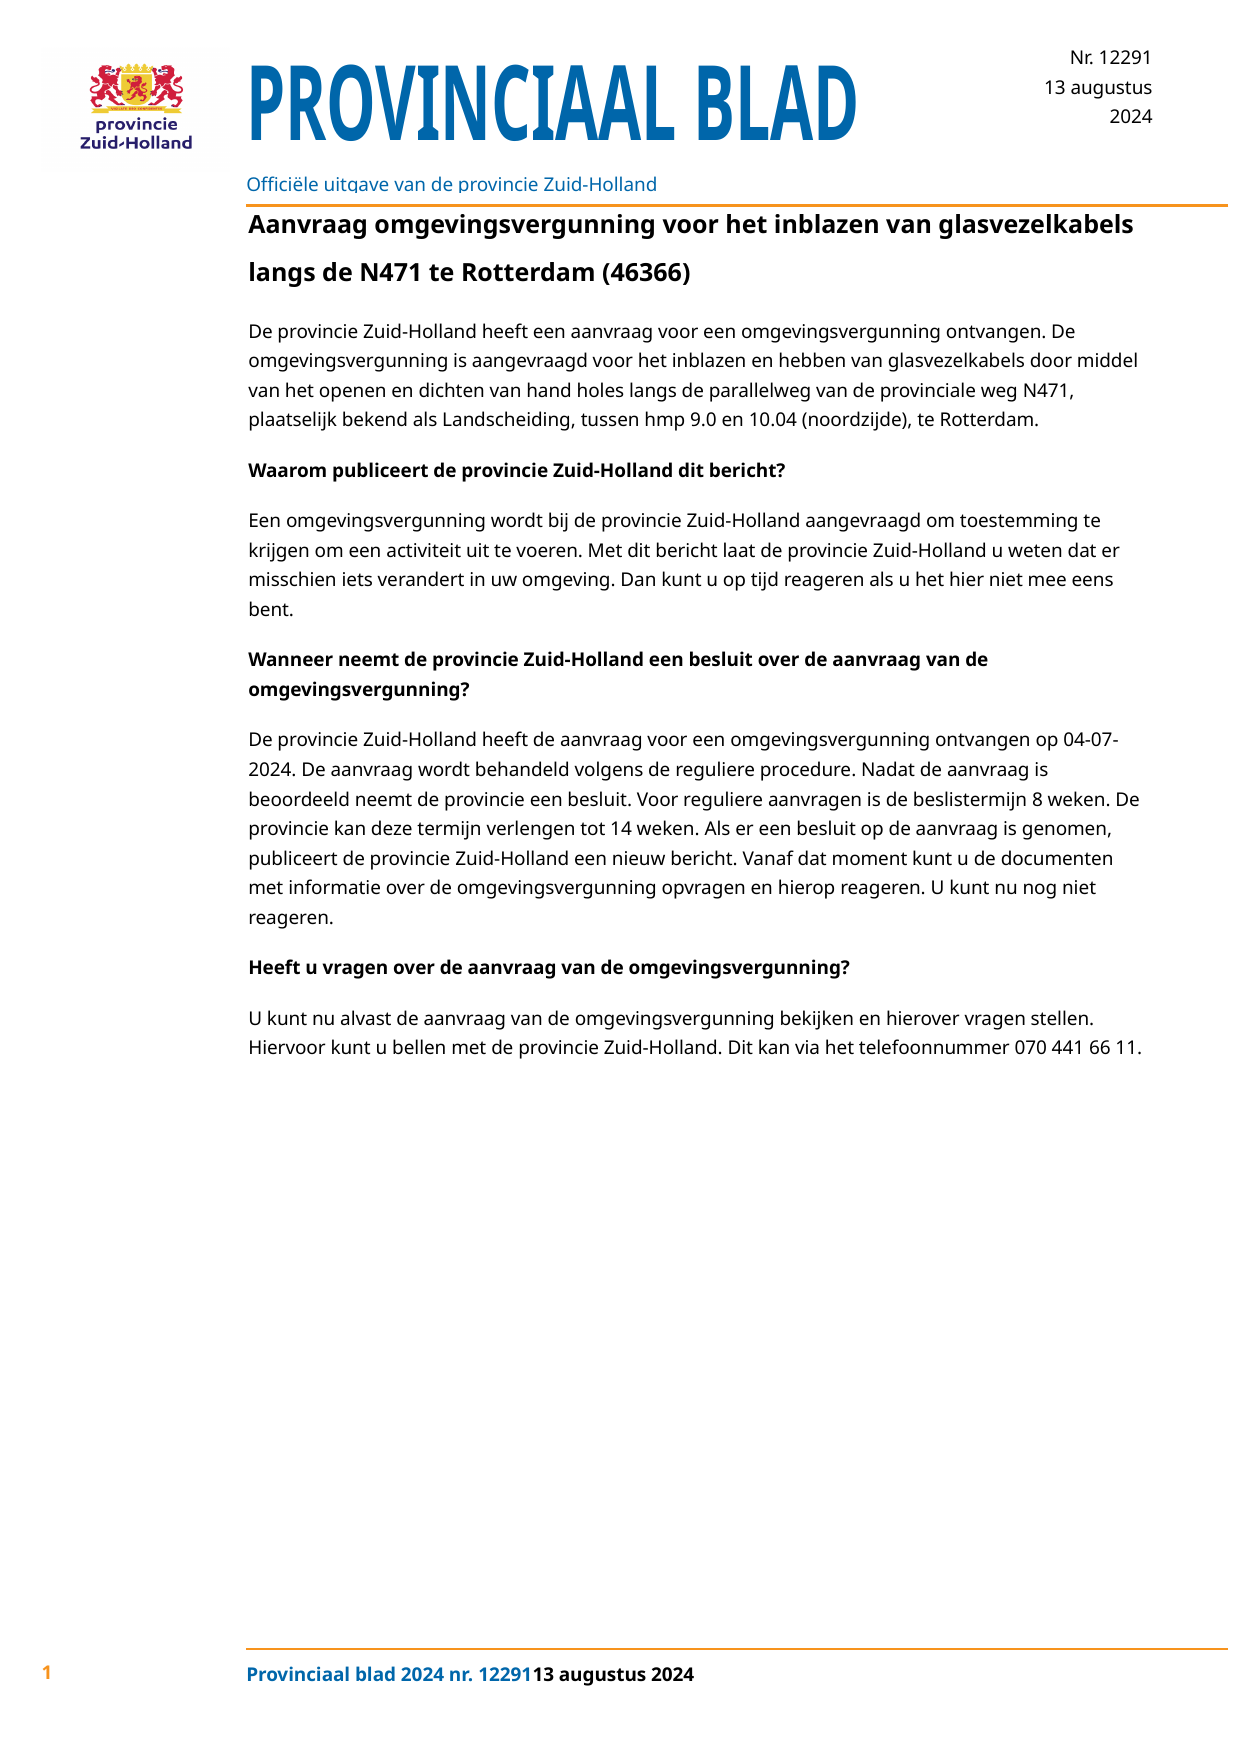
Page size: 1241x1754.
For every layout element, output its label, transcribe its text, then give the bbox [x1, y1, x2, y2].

text Heeft u vragen over de aanvraag van de omgevingsvergunning? [248, 954, 1152, 980]
text De provincie Zuid-Holland heeft de aanvraag voor een omgevingsvergunning ontvangen op 04-07-2024. De aanvraag wordt behandeld volgens de reguliere procedure. Nadat de aanvraag is beoordeeld neemt de provincie een besluit. Voor reguliere aanvragen is de beslistermijn 8 weken. De provincie kan deze termijn verlengen tot 14 weken. Als er een besluit op de aanvraag is genomen, publiceert de provincie Zuid-Holland een nieuw bericht. Vanaf dat moment kunt u de documenten met informatie over de omgevingsvergunning opvragen en hierop reageren. U kunt nu nog niet reageren. [248, 727, 1152, 930]
text U kunt nu alvast de aanvraag van de omgevingsvergunning bekijken en hierover vragen stellen. Hiervoor kunt u bellen met de provincie Zuid-Holland. Dit kan via het telefoonnummer 070 441 66 11. [248, 1005, 1152, 1060]
picture [41, 47, 231, 172]
text Een omgevingsvergunning wordt bij de provincie Zuid-Holland aangevraagd om toestemming te krijgen om een activiteit uit te voeren. Met dit bericht laat de provincie Zuid-Holland u weten dat er misschien iets verandert in uw omgeving. Dan kunt u op tijd reageren als u het hier niet mee eens bent. [248, 507, 1152, 622]
text Aanvraag omgevingsvergunning voor het inblazen van glasvezelkabels langs de N471 te Rotterdam (46366) [248, 207, 1152, 288]
text De provincie Zuid-Holland heeft een aanvraag voor een omgevingsvergunning ontvangen. De omgevingsvergunning is aangevraagd voor het inblazen en hebben van glasvezelkabels door middel van het openen en dichten van hand holes langs de parallelweg van de provinciale weg N471, plaatselijk bekend als Landscheiding, tussen hmp 9.0 en 10.04 (noordzijde), te Rotterdam. [248, 318, 1152, 432]
text Waarom publiceert de provincie Zuid-Holland dit bericht? [248, 457, 1152, 483]
text Wanneer neemt de provincie Zuid-Holland een besluit over de aanvraag van de omgevingsvergunning? [248, 647, 1152, 702]
